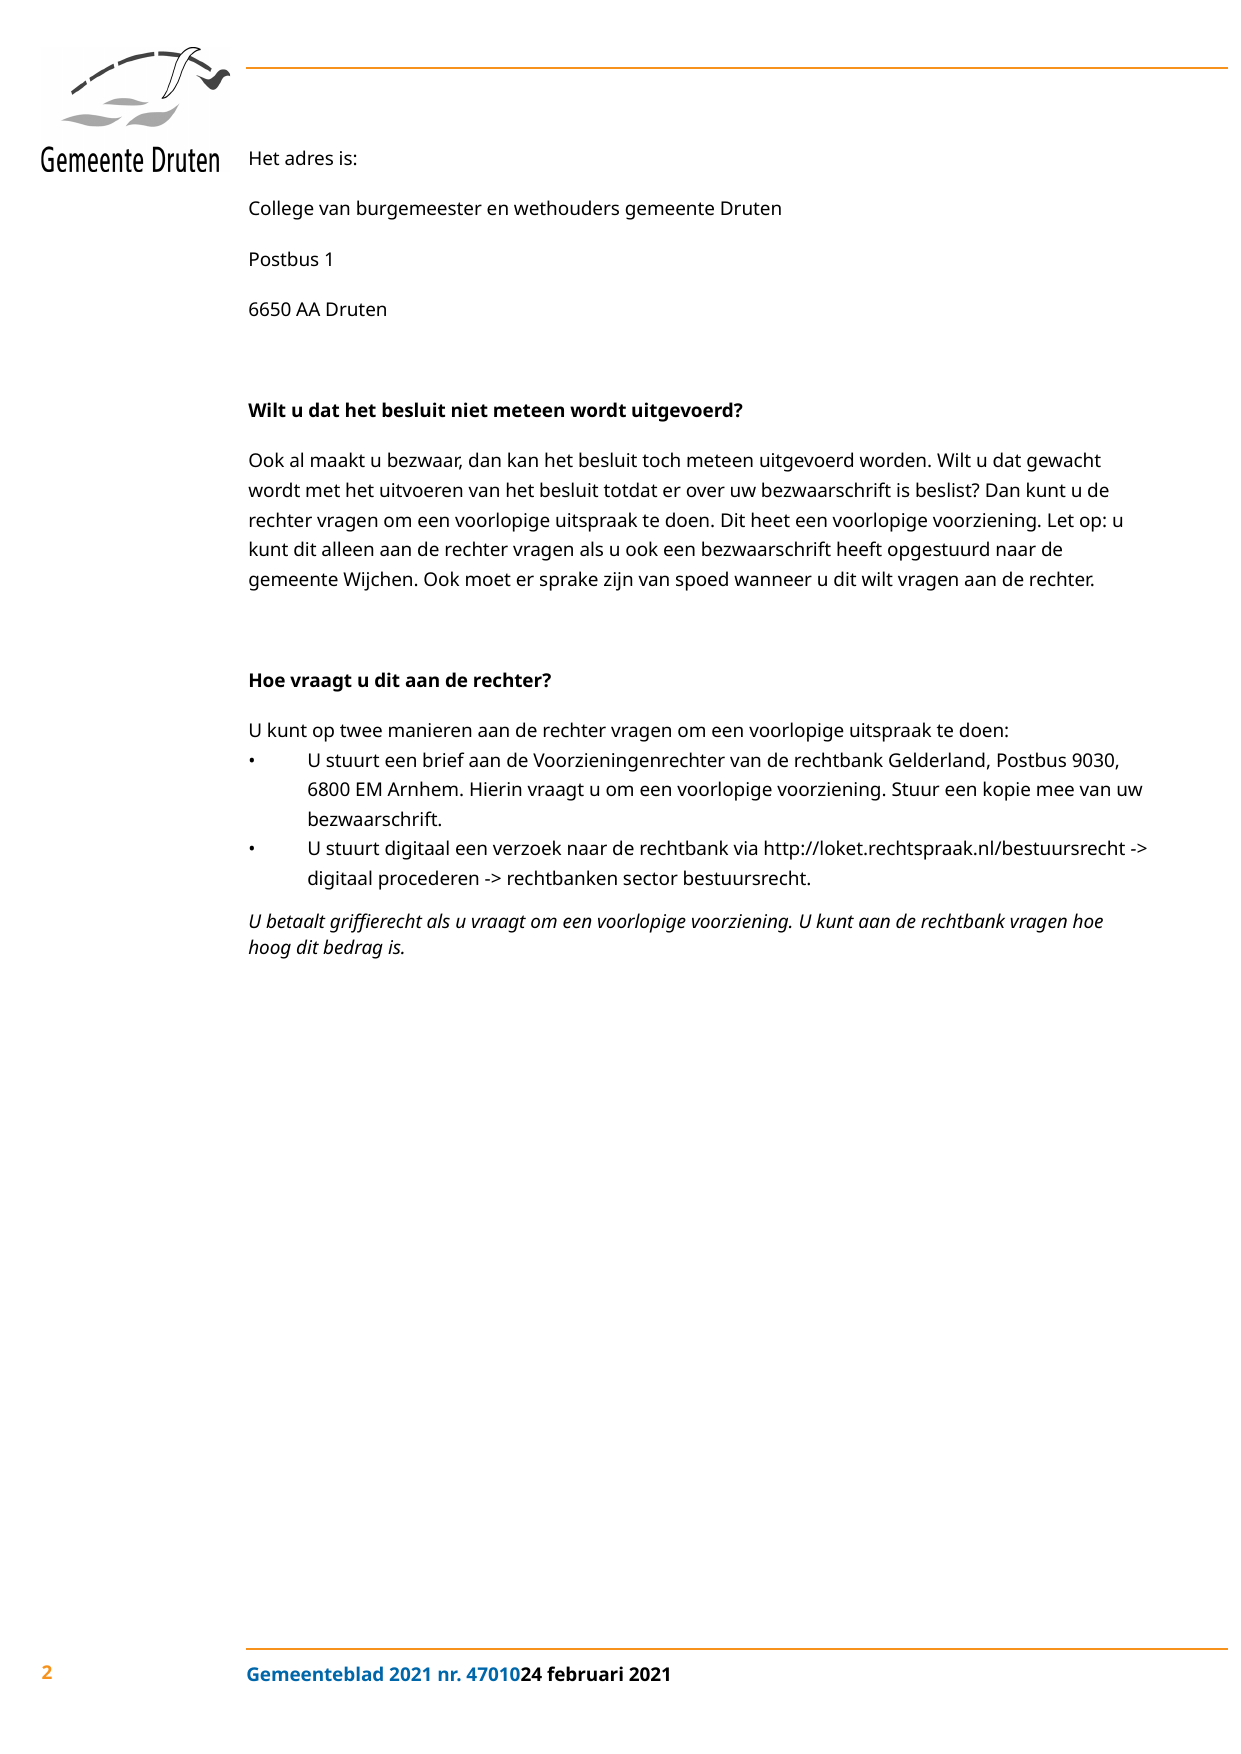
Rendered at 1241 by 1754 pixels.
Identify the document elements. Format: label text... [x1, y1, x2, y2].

text Wilt u dat het besluit niet meteen wordt uitgevoerd? [248, 397, 1152, 423]
list U stuurt digitaal een verzoek naar de rechtbank via http://loket.rechtspraak.nl/bestuursrecht -> digitaal procederen -> rechtbanken sector bestuursrecht. [248, 836, 1152, 891]
text U betaalt griffierecht als u vraagt om een voorlopige voorziening. U kunt aan de rechtbank vragen hoe hoog dit bedrag is. [248, 908, 1152, 960]
text 6650 AA Druten [248, 296, 1152, 322]
text Ook al maakt u bezwaar, dan kan het besluit toch meteen uitgevoerd worden. Wilt u dat gewacht wordt met het uitvoeren van het besluit totdat er over uw bezwaarschrift is beslist? Dan kunt u de rechter vragen om een voorlopige uitspraak te doen. Dit heet een voorlopige voorziening. Let op: u kunt dit alleen aan de rechter vragen als u ook een bezwaarschrift heeft opgestuurd naar de gemeente Wijchen. Ook moet er sprake zijn van spoed wanneer u dit wilt vragen aan de rechter. [248, 448, 1152, 592]
text Het adres is: [248, 145, 1152, 171]
picture [41, 47, 231, 172]
text Postbus 1 [248, 246, 1152, 272]
text College van burgemeester en wethouders gemeente Druten [248, 196, 1152, 221]
text Hoe vraagt u dit aan de rechter? [248, 667, 1152, 693]
list U stuurt een brief aan de Voorzieningenrechter van de rechtbank Gelderland, Postbus 9030, 6800 EM Arnhem. Hierin vraagt u om een voorlopige voorziening. Stuur een kopie mee van uw bezwaarschrift. [248, 747, 1152, 832]
text U kunt op twee manieren aan de rechter vragen om een voorlopige uitspraak te doen: [248, 717, 1152, 743]
